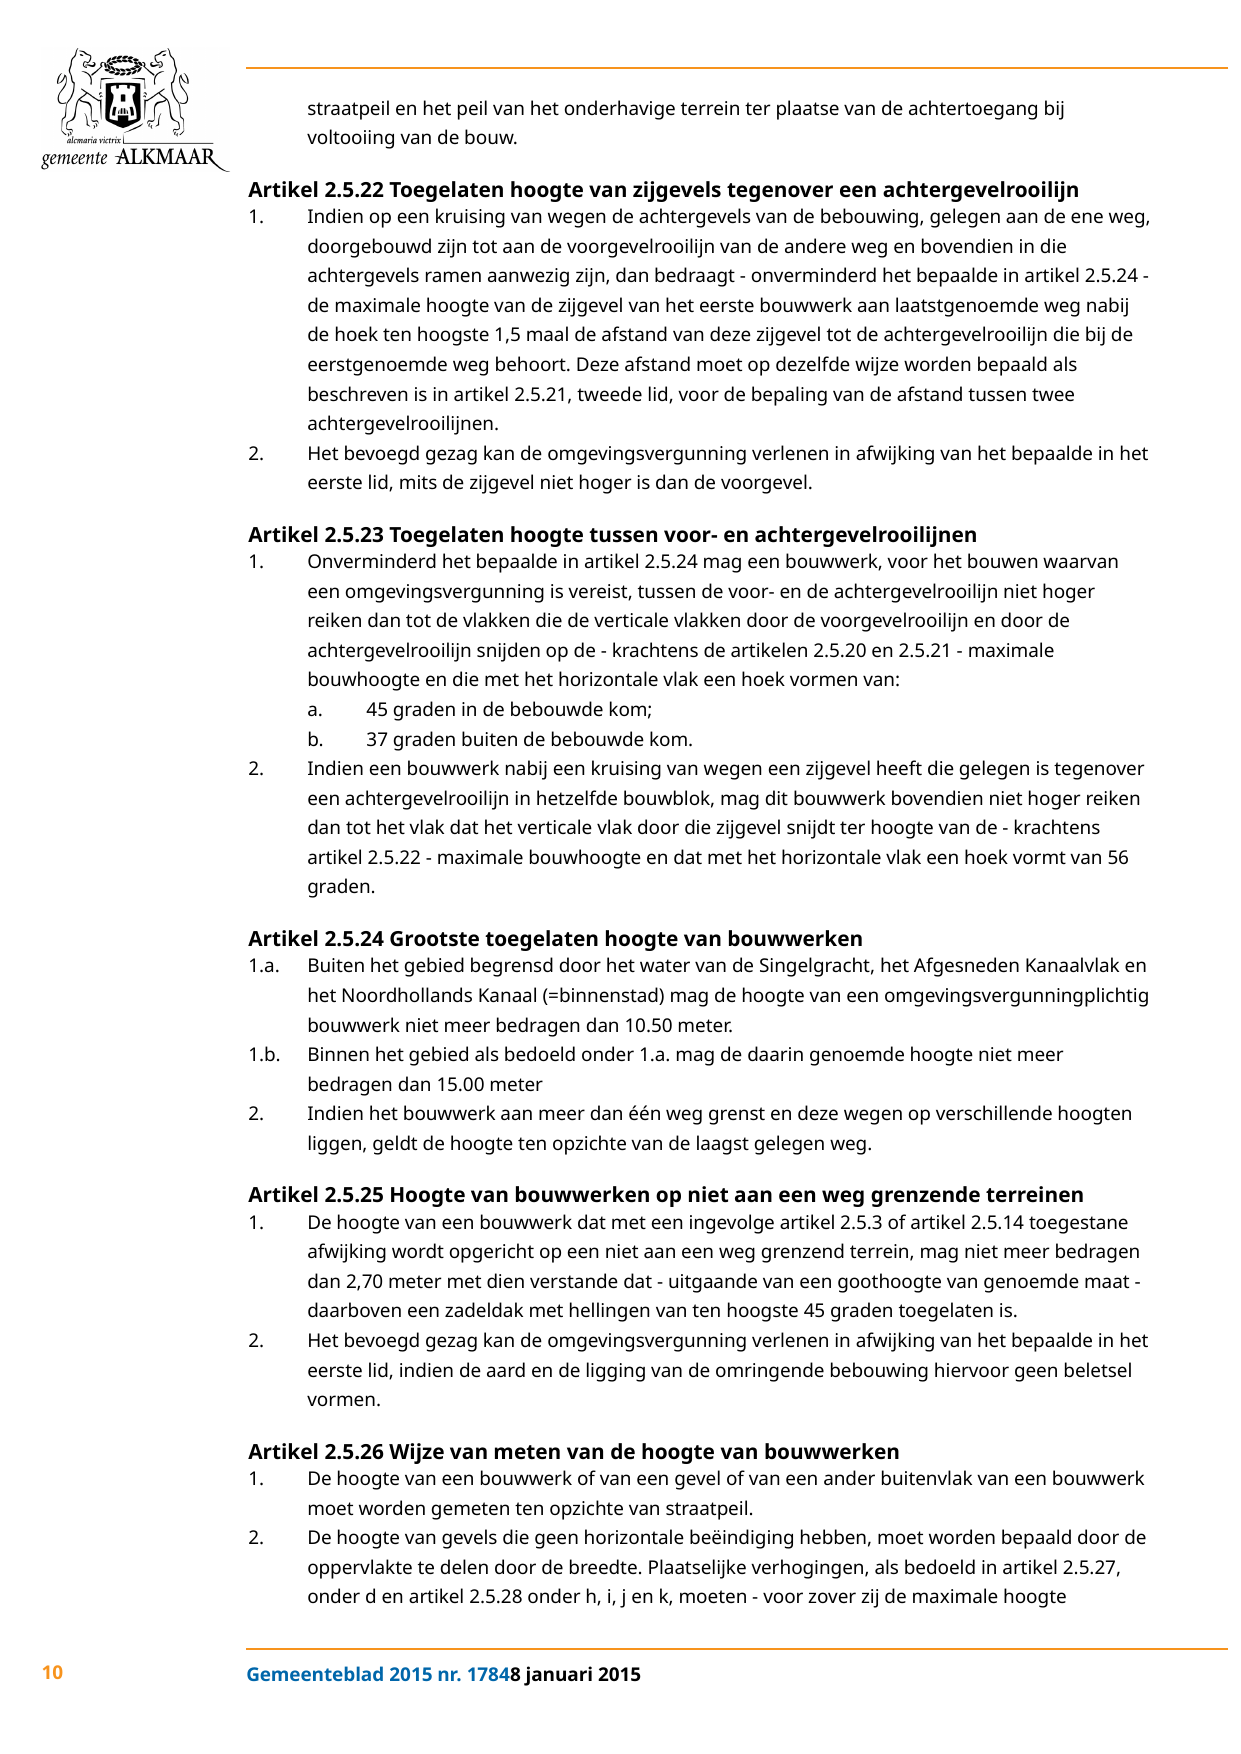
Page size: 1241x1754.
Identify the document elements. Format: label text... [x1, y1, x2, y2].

text Artikel 2.5.25 Hoogte van bouwwerken op niet aan een weg grenzende terreinen [248, 1181, 1152, 1209]
list Het bevoegd gezag kan de omgevingsvergunning verlenen in afwijking van het bepaalde in het eerste lid, indien de aard en de ligging van de omringende bebouwing hiervoor geen beletsel vormen. [248, 1327, 1152, 1412]
list Buiten het gebied begrensd door het water van de Singelgracht, het Afgesneden Kanaalvlak en het Noordhollands Kanaal (=binnenstad) mag de hoogte van een omgevingsvergunningplichtig bouwwerk niet meer bedragen dan 10.50 meter. [248, 953, 1152, 1037]
list 45 graden in de bebouwde kom; [307, 696, 1152, 722]
text Artikel 2.5.26 Wijze van meten van de hoogte van bouwwerken [248, 1437, 1152, 1465]
list De hoogte van een bouwwerk of van een gevel of van een ander buitenvlak van een bouwwerk moet worden gemeten ten opzichte van straatpeil. [248, 1465, 1152, 1521]
list Binnen het gebied als bedoeld onder 1.a. mag de daarin genoemde hoogte niet meer bedragen dan 15.00 meter [248, 1041, 1152, 1097]
list Onverminderd het bepaalde in artikel 2.5.24 mag een bouwwerk, voor het bouwen waarvan een omgevingsvergunning is vereist, tussen de voor- en de achtergevelrooilijn niet hoger reiken dan tot de vlakken die de verticale vlakken door de voorgevelrooilijn en door de achtergevelrooilijn snijden op de - krachtens de artikelen 2.5.20 en 2.5.21 - maximale bouwhoogte en die met het horizontale vlak een hoek vormen van: [248, 548, 1152, 692]
list 37 graden buiten de bebouwde kom. [307, 726, 1152, 752]
list De hoogte van een bouwwerk dat met een ingevolge artikel 2.5.3 of artikel 2.5.14 toegestane afwijking wordt opgericht op een niet aan een weg grenzend terrein, mag niet meer bedragen dan 2,70 meter met dien verstande dat - uitgaande van een goothoogte van genoemde maat - daarboven een zadeldak met hellingen van ten hoogste 45 graden toegelaten is. [248, 1209, 1152, 1323]
list Het bevoegd gezag kan de omgevingsvergunning verlenen in afwijking van het bepaalde in het eerste lid, mits de zijgevel niet hoger is dan de voorgevel. [248, 440, 1152, 495]
list Indien op een kruising van wegen de achtergevels van de bebouwing, gelegen aan de ene weg, doorgebouwd zijn tot aan de voorgevelrooilijn van de andere weg en bovendien in die achtergevels ramen aanwezig zijn, dan bedraagt - onverminderd het bepaalde in artikel 2.5.24 - de maximale hoogte van de zijgevel van het eerste bouwwerk aan laatstgenoemde weg nabij de hoek ten hoogste 1,5 maal de afstand van deze zijgevel tot de achtergevelrooilijn die bij de eerstgenoemde weg behoort. Deze afstand moet op dezelfde wijze worden bepaald als beschreven is in artikel 2.5.21, tweede lid, voor de bepaling van de afstand tussen twee achtergevelrooilijnen. [248, 203, 1152, 436]
list Indien het bouwwerk aan meer dan één weg grenst en deze wegen op verschillende hoogten liggen, geldt de hoogte ten opzichte van de laagst gelegen weg. [248, 1101, 1152, 1156]
list straatpeil en het peil van het onderhavige terrein ter plaatse van de achtertoegang bij voltooiing van de bouw. [248, 95, 1152, 150]
picture [41, 47, 231, 172]
list Indien een bouwwerk nabij een kruising van wegen een zijgevel heeft die gelegen is tegenover een achtergevelrooilijn in hetzelfde bouwblok, mag dit bouwwerk bovendien niet hoger reiken dan tot het vlak dat het verticale vlak door die zijgevel snijdt ter hoogte van de - krachtens artikel 2.5.22 - maximale bouwhoogte en dat met het horizontale vlak een hoek vormt van 56 graden. [248, 755, 1152, 899]
list De hoogte van gevels die geen horizontale beëindiging hebben, moet worden bepaald door de oppervlakte te delen door de breedte. Plaatselijke verhogingen, als bedoeld in artikel 2.5.27, onder d en artikel 2.5.28 onder h, i, j en k, moeten - voor zover zij de maximale hoogte [248, 1524, 1152, 1609]
text Artikel 2.5.22 Toegelaten hoogte van zijgevels tegenover een achtergevelrooilijn [248, 175, 1152, 203]
text Artikel 2.5.23 Toegelaten hoogte tussen voor- en achtergevelrooilijnen [248, 520, 1152, 548]
text Artikel 2.5.24 Grootste toegelaten hoogte van bouwwerken [248, 924, 1152, 953]
